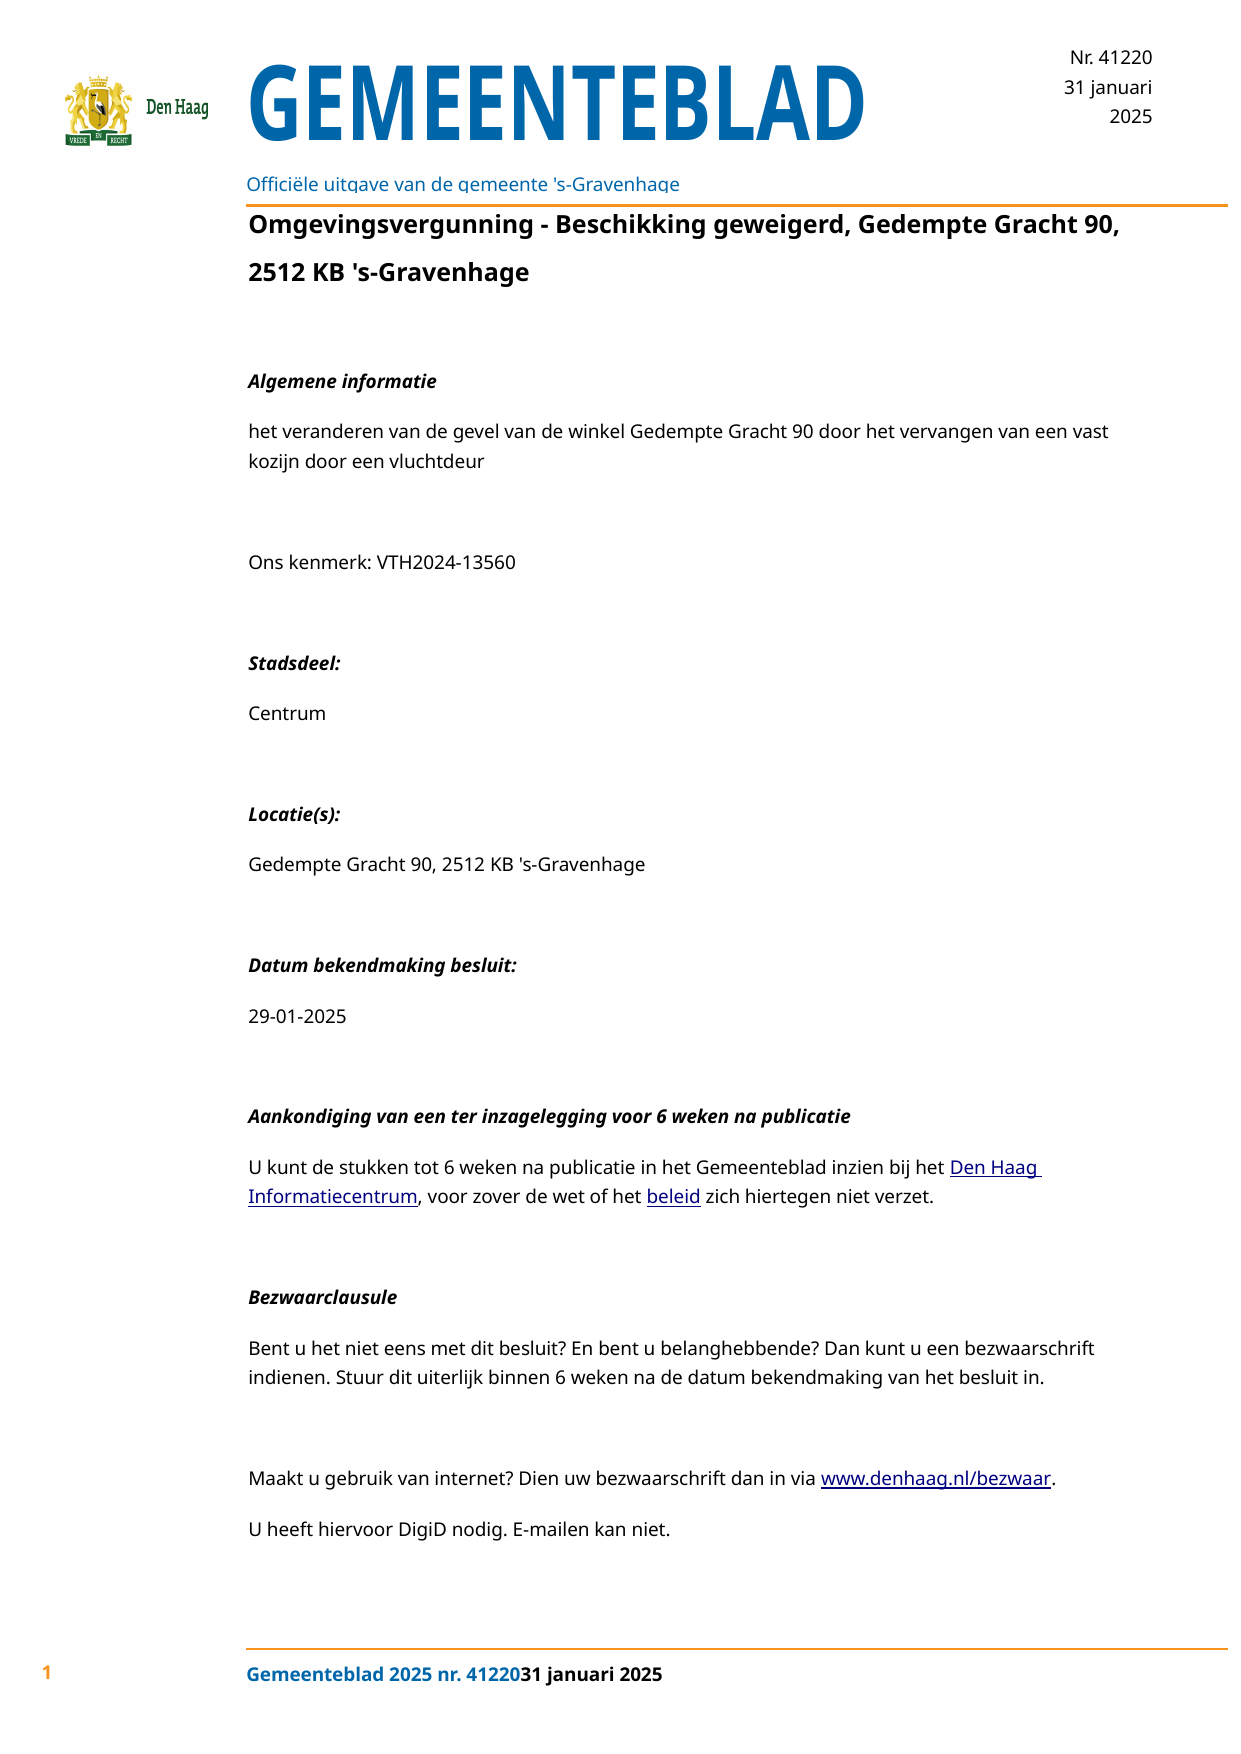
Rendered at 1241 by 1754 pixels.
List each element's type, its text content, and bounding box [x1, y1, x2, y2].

text Aankondiging van een ter inzagelegging voor 6 weken na publicatie [248, 1104, 1152, 1129]
text Datum bekendmaking besluit: [248, 952, 1152, 978]
text 29-01-2025 [248, 1003, 1152, 1029]
text Stadsdeel: [248, 650, 1152, 676]
text Bent u het niet eens met dit besluit? En bent u belanghebbende? Dan kunt u een bezwaarschrift indienen. Stuur dit uiterlijk binnen 6 weken na de datum bekendmaking van het besluit in. [248, 1335, 1152, 1390]
text Gedempte Gracht 90, 2512 KB 's-Gravenhage [248, 852, 1152, 877]
text U heeft hiervoor DigiD nodig. E-mailen kan niet. [248, 1516, 1152, 1542]
text Omgevingsvergunning - Beschikking geweigerd, Gedempte Gracht 90, 2512 KB 's-Gravenhage [248, 207, 1152, 288]
text Maakt u gebruik van internet? Dien uw bezwaarschrift dan in via www.denhaag.nl/bezwaar. [248, 1465, 1152, 1491]
text het veranderen van de gevel van de winkel Gedempte Gracht 90 door het vervangen van een vast kozijn door een vluchtdeur [248, 419, 1152, 474]
text Ons kenmerk: VTH2024-13560 [248, 549, 1152, 575]
text U kunt de stukken tot 6 weken na publicatie in het Gemeenteblad inzien bij het Den Haag Informatiecentrum, voor zover de wet of het beleid zich hiertegen niet verzet. [248, 1154, 1152, 1209]
text Centrum [248, 700, 1152, 726]
text Locatie(s): [248, 801, 1152, 827]
text Bezwaarclausule [248, 1284, 1152, 1310]
picture [41, 47, 231, 172]
text Algemene informatie [248, 368, 1152, 394]
